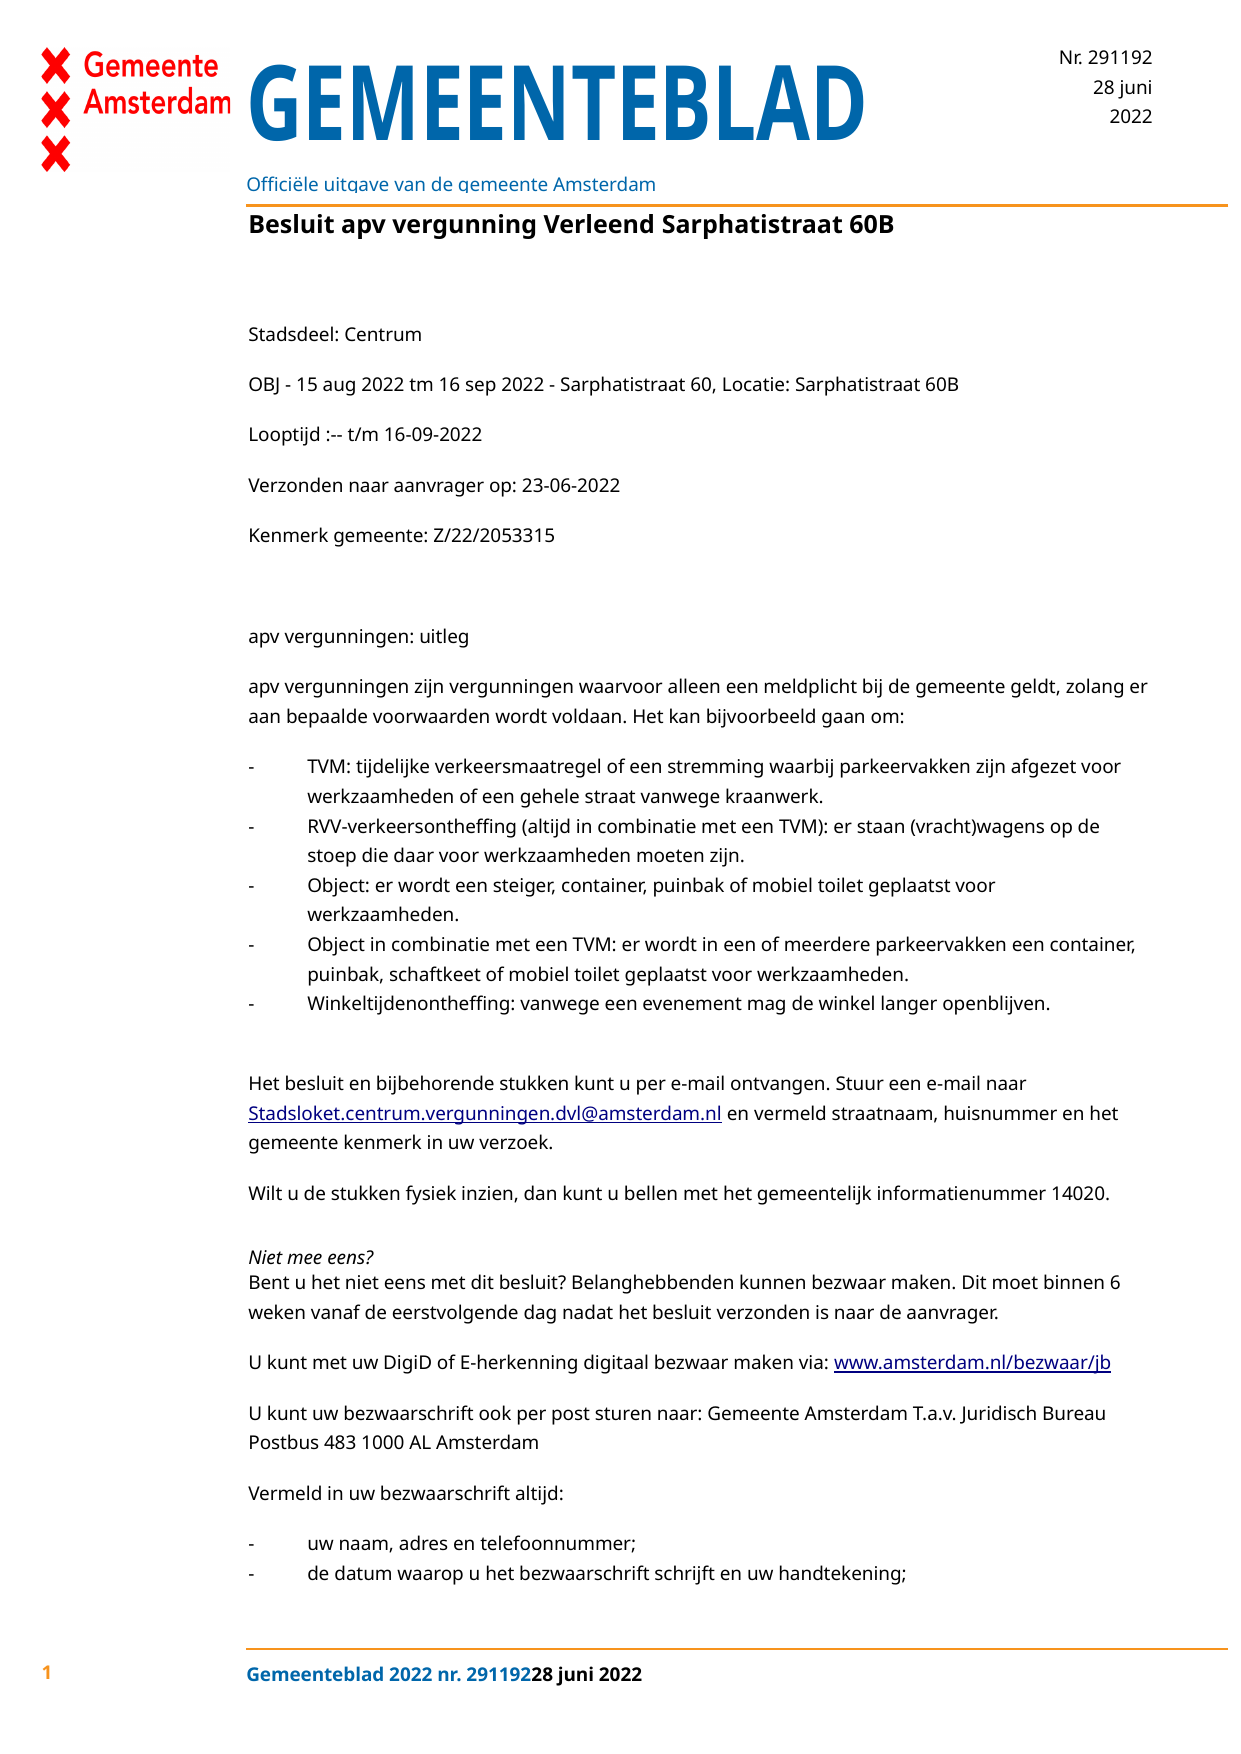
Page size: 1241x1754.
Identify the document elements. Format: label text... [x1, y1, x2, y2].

list de datum waarop u het bezwaarschrift schrijft en uw handtekening; [248, 1560, 1152, 1586]
list TVM: tijdelijke verkeersmaatregel of een stremming waarbij parkeervakken zijn afgezet voor werkzaamheden of een gehele straat vanwege kraanwerk. [248, 754, 1152, 809]
text Niet mee eens? [248, 1244, 1152, 1269]
text Bent u het niet eens met dit besluit? Belanghebbenden kunnen bezwaar maken. Dit moet binnen 6 weken vanaf de eerstvolgende dag nadat het besluit verzonden is naar de aanvrager. [248, 1269, 1152, 1325]
picture [41, 47, 231, 172]
text Stadsdeel: Centrum [248, 321, 1152, 346]
text Besluit apv vergunning Verleend Sarphatistraat 60B [248, 207, 1152, 241]
list Object in combinatie met een TVM: er wordt in een of meerdere parkeervakken een container, puinbak, schaftkeet of mobiel toilet geplaatst voor werkzaamheden. [248, 931, 1152, 986]
list uw naam, adres en telefoonnummer; [248, 1530, 1152, 1556]
text U kunt uw bezwaarschrift ook per post sturen naar: Gemeente Amsterdam T.a.v. Juridisch Bureau Postbus 483 1000 AL Amsterdam [248, 1400, 1152, 1455]
text apv vergunningen zijn vergunningen waarvoor alleen een meldplicht bij de gemeente geldt, zolang er aan bepaalde voorwaarden wordt voldaan. Het kan bijvoorbeeld gaan om: [248, 674, 1152, 729]
text apv vergunningen: uitleg [248, 623, 1152, 649]
list RVV-verkeersontheffing (altijd in combinatie met een TVM): er staan (vracht)wagens op de stoep die daar voor werkzaamheden moeten zijn. [248, 813, 1152, 868]
list Object: er wordt een steiger, container, puinbak of mobiel toilet geplaatst voor werkzaamheden. [248, 872, 1152, 927]
text Wilt u de stukken fysiek inzien, dan kunt u bellen met het gemeentelijk informatienummer 14020. [248, 1180, 1152, 1206]
text Looptijd :-- t/m 16-09-2022 [248, 422, 1152, 447]
text U kunt met uw DigiD of E-herkenning digitaal bezwaar maken via: www.amsterdam.nl/bezwaar/jb [248, 1349, 1152, 1375]
text OBJ - 15 aug 2022 tm 16 sep 2022 - Sarphatistraat 60, Locatie: Sarphatistraat 60B [248, 371, 1152, 397]
text Het besluit en bijbehorende stukken kunt u per e-mail ontvangen. Stuur een e-mail naar Stadsloket.centrum.vergunningen.dvl@amsterdam.nl en vermeld straatnaam, huisnummer en het gemeente kenmerk in uw verzoek. [248, 1070, 1152, 1155]
text Kenmerk gemeente: Z/22/2053315 [248, 522, 1152, 548]
list Winkeltijdenontheffing: vanwege een evenement mag de winkel langer openblijven. [248, 990, 1152, 1016]
text Verzonden naar aanvrager op: 23-06-2022 [248, 472, 1152, 498]
text Vermeld in uw bezwaarschrift altijd: [248, 1480, 1152, 1506]
